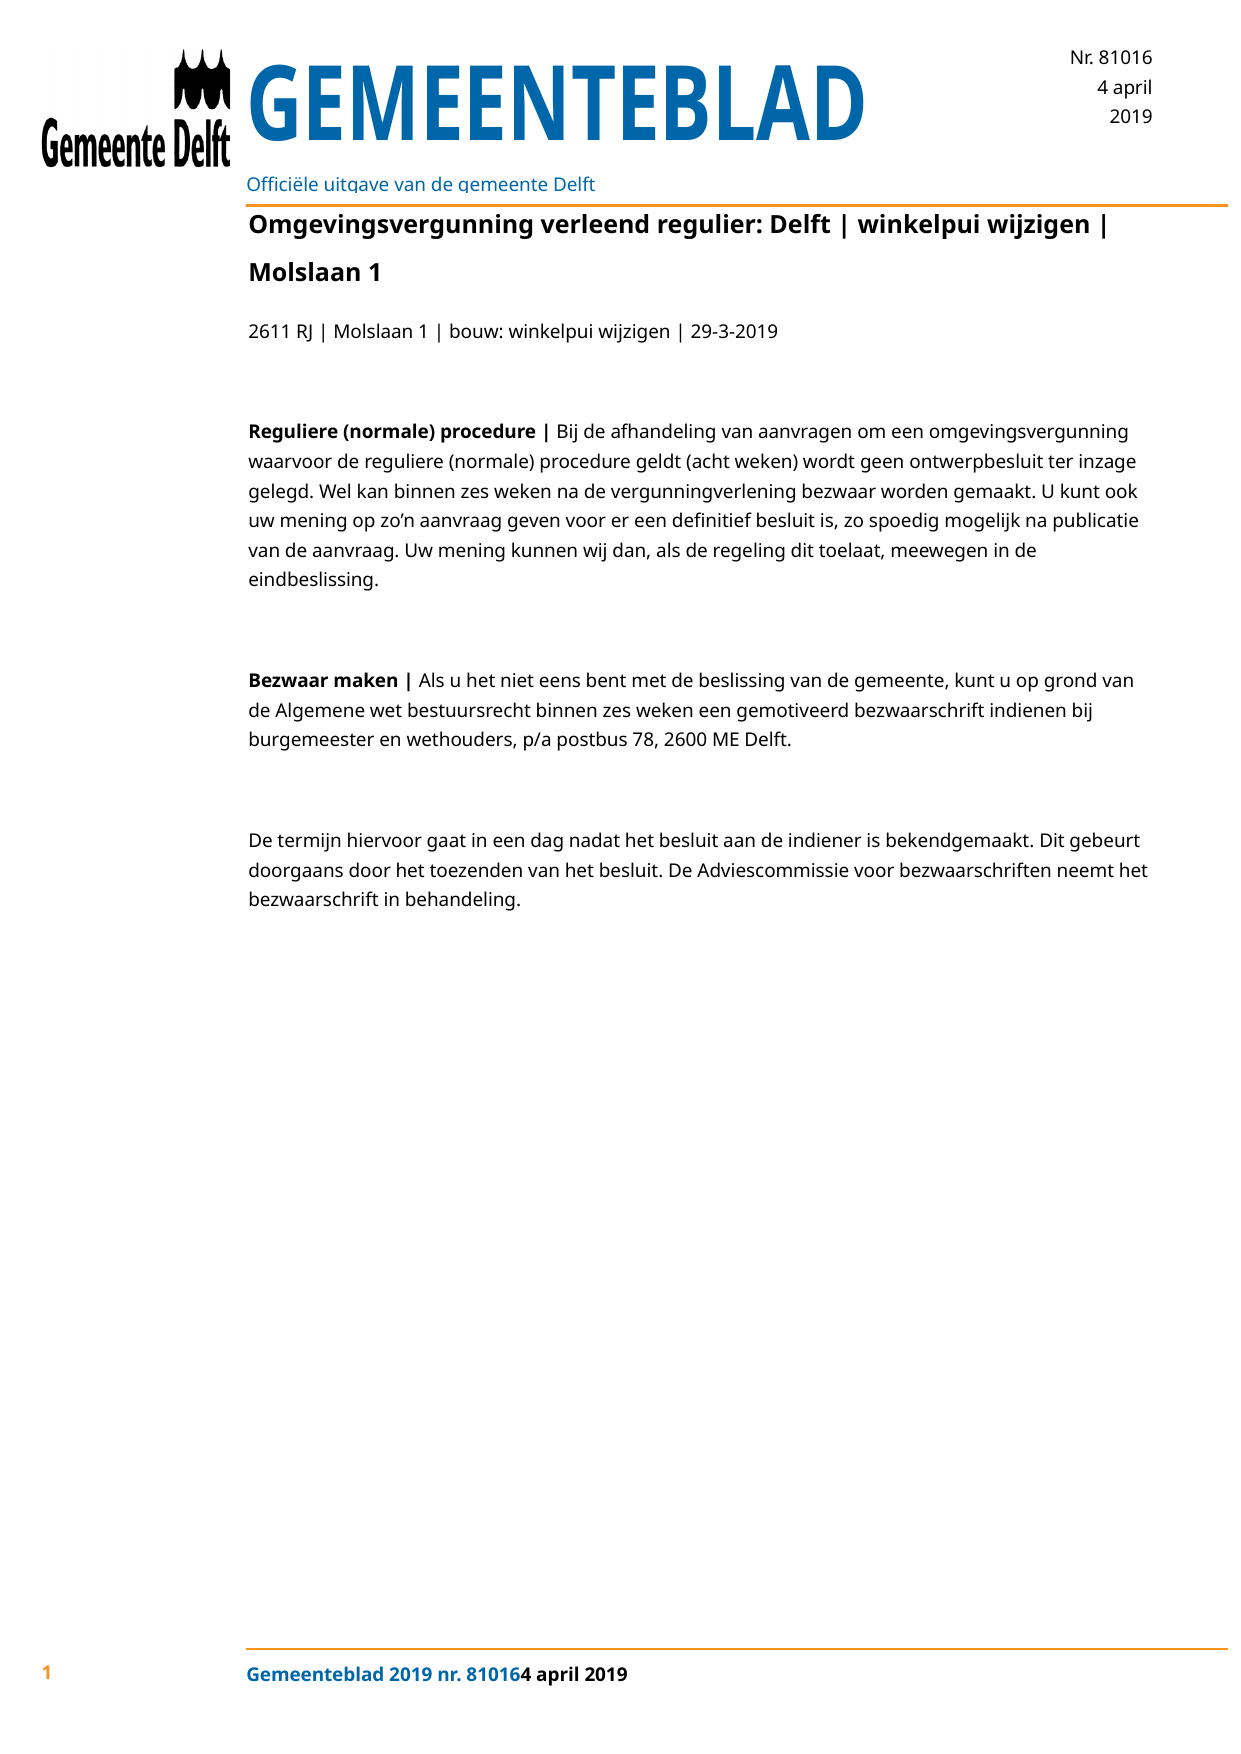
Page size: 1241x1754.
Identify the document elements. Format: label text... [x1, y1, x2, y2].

text 2611 RJ | Molslaan 1 | bouw: winkelpui wijzigen | 29-3-2019 [248, 318, 1152, 344]
text Omgevingsvergunning verleend regulier: Delft | winkelpui wijzigen | Molslaan 1 [248, 207, 1152, 288]
picture [41, 47, 231, 172]
text De termijn hiervoor gaat in een dag nadat het besluit aan de indiener is bekendgemaakt. Dit gebeurt doorgaans door het toezenden van het besluit. De Adviescommissie voor bezwaarschriften neemt het bezwaarschrift in behandeling. [248, 827, 1152, 912]
text Reguliere (normale) procedure | Bij de afhandeling van aanvragen om een omgevingsvergunning waarvoor de reguliere (normale) procedure geldt (acht weken) wordt geen ontwerpbesluit ter inzage gelegd. Wel kan binnen zes weken na de vergunningverlening bezwaar worden gemaakt. U kunt ook uw mening op zo’n aanvraag geven voor er een definitief besluit is, zo spoedig mogelijk na publicatie van de aanvraag. Uw mening kunnen wij dan, als de regeling dit toelaat, meewegen in de eindbeslissing. [248, 419, 1152, 592]
text Bezwaar maken | Als u het niet eens bent met de beslissing van de gemeente, kunt u op grond van de Algemene wet bestuursrecht binnen zes weken een gemotiveerd bezwaarschrift indienen bij burgemeester en wethouders, p/a postbus 78, 2600 ME Delft. [248, 667, 1152, 752]
